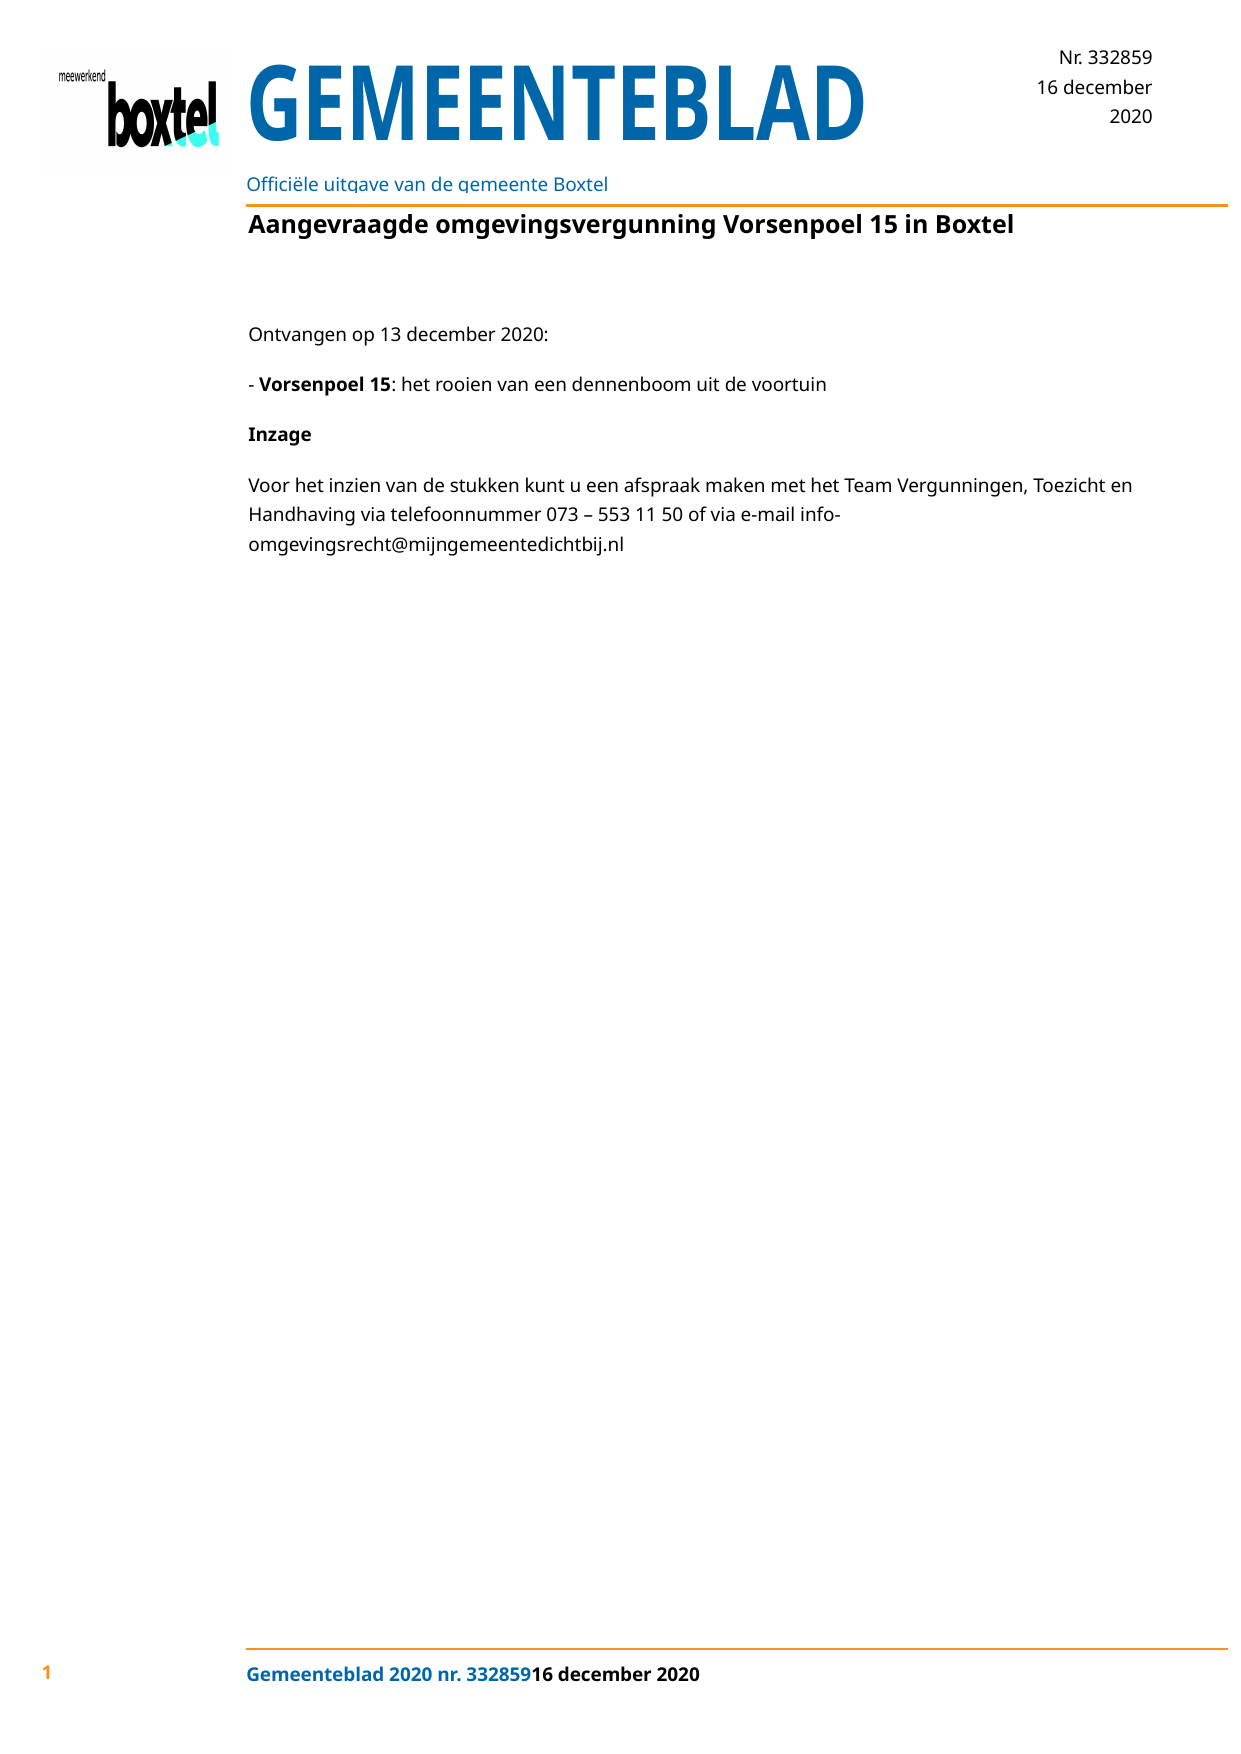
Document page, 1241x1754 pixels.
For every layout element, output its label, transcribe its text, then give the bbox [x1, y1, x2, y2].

picture [41, 47, 231, 172]
text Aangevraagde omgevingsvergunning Vorsenpoel 15 in Boxtel [248, 207, 1152, 241]
text Voor het inzien van de stukken kunt u een afspraak maken met het Team Vergunningen, Toezicht en Handhaving via telefoonnummer 073 – 553 11 50 of via e-mail info-omgevingsrecht@mijngemeentedichtbij.nl [248, 472, 1152, 557]
text Inzage [248, 422, 1152, 447]
text Ontvangen op 13 december 2020: [248, 321, 1152, 346]
text - Vorsenpoel 15: het rooien van een dennenboom uit de voortuin [248, 371, 1152, 397]
